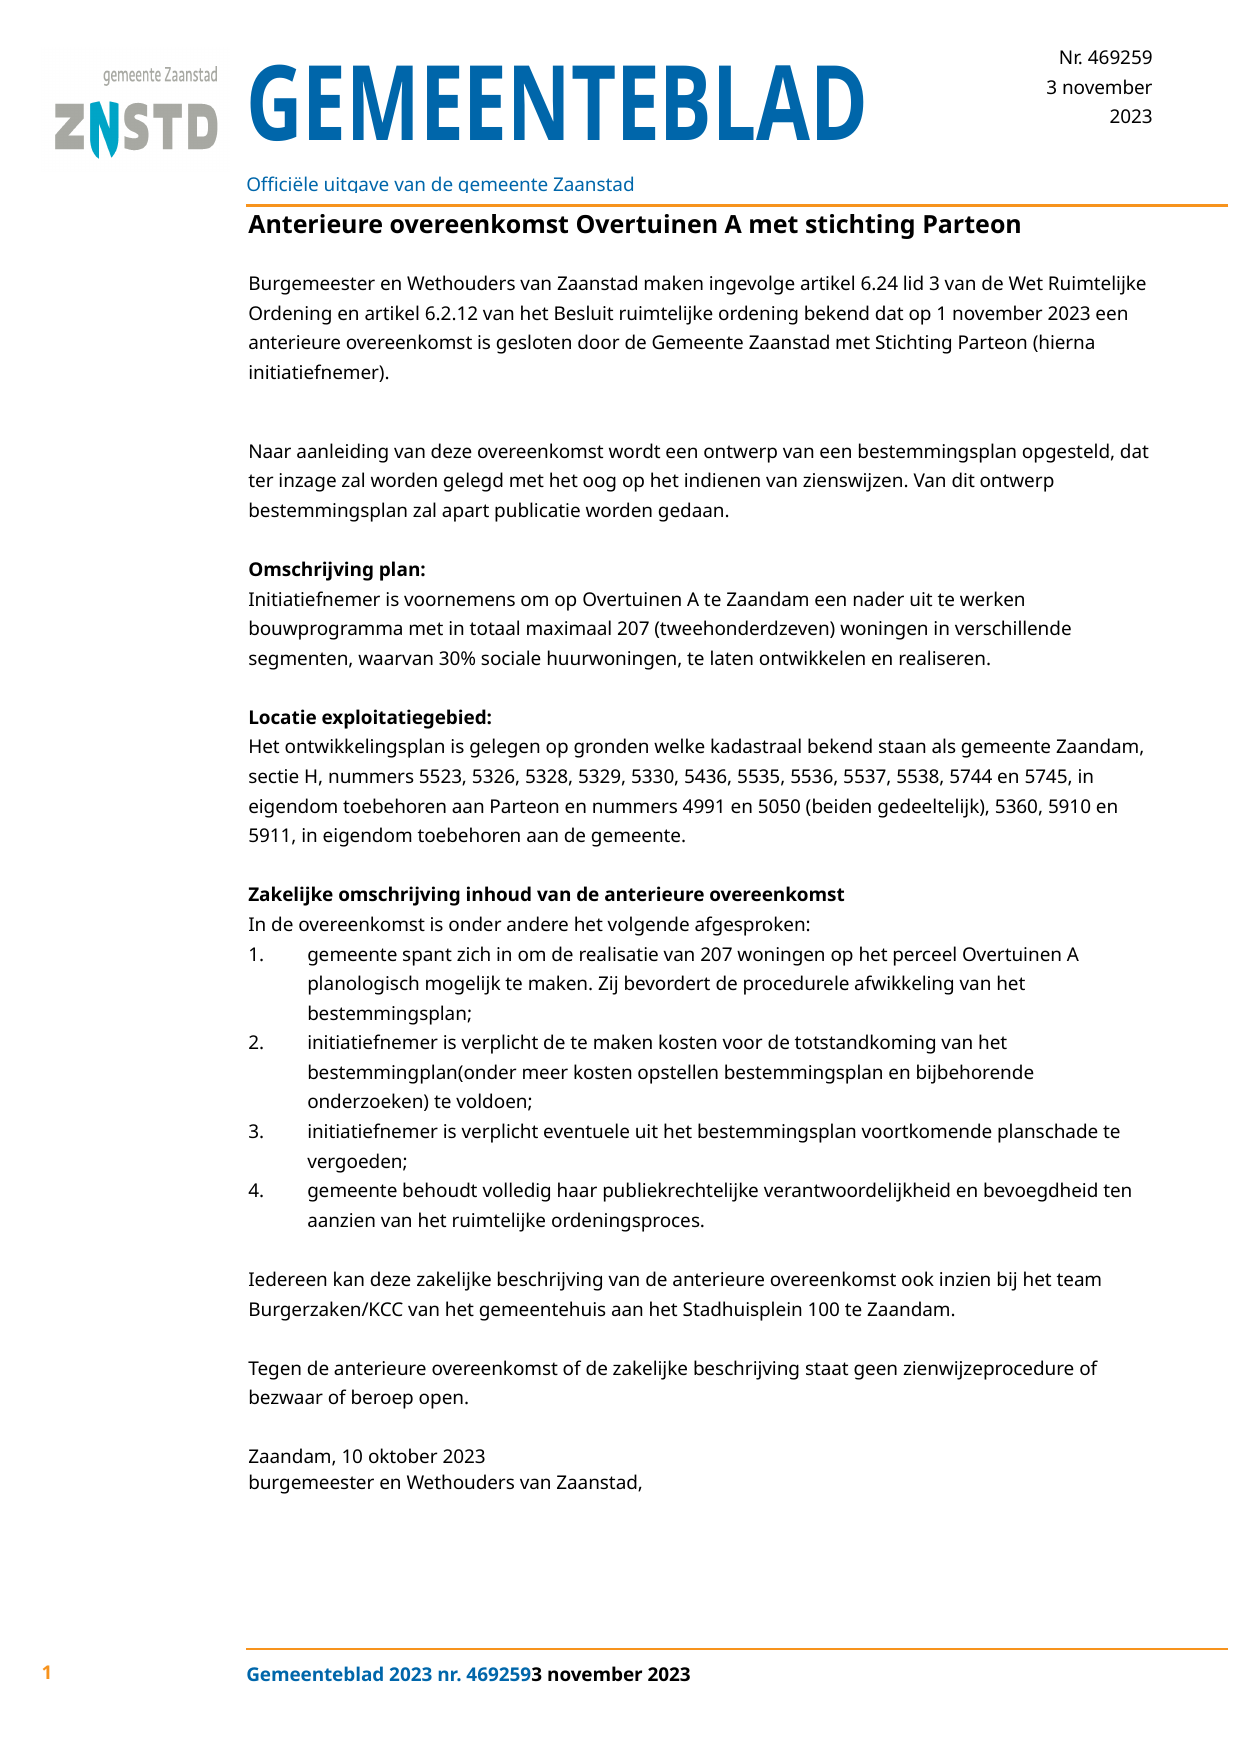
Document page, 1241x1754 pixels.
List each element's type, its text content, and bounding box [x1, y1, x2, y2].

text Initiatiefnemer is voornemens om op Overtuinen A te Zaandam een nader uit te werken bouwprogramma met in totaal maximaal 207 (tweehonderdzeven) woningen in verschillende segmenten, waarvan 30% sociale huurwoningen, te laten ontwikkelen en realiseren. [248, 586, 1152, 671]
list initiatiefnemer is verplicht eventuele uit het bestemmingsplan voortkomende planschade te vergoeden; [248, 1118, 1152, 1174]
text Tegen de anterieure overeenkomst of de zakelijke beschrijving staat geen zienwijzeprocedure of bezwaar of beroep open. [248, 1355, 1152, 1410]
text Het ontwikkelingsplan is gelegen op gronden welke kadastraal bekend staan als gemeente Zaandam, sectie H, nummers 5523, 5326, 5328, 5329, 5330, 5436, 5535, 5536, 5537, 5538, 5744 en 5745, in eigendom toebehoren aan Parteon en nummers 4991 en 5050 (beiden gedeeltelijk), 5360, 5910 en 5911, in eigendom toebehoren aan de gemeente. [248, 734, 1152, 848]
list gemeente behoudt volledig haar publiekrechtelijke verantwoordelijkheid en bevoegdheid ten aanzien van het ruimtelijke ordeningsproces. [248, 1177, 1152, 1233]
text Anterieure overeenkomst Overtuinen A met stichting Parteon [248, 207, 1152, 241]
picture [41, 47, 231, 172]
text Burgemeester en Wethouders van Zaanstad maken ingevolge artikel 6.24 lid 3 van de Wet Ruimtelijke Ordening en artikel 6.2.12 van het Besluit ruimtelijke ordening bekend dat op 1 november 2023 een anterieure overeenkomst is gesloten door de Gemeente Zaanstad met Stichting Parteon (hierna initiatiefnemer). [248, 270, 1152, 385]
text burgemeester en Wethouders van Zaanstad, [248, 1469, 1152, 1495]
list gemeente spant zich in om de realisatie van 207 woningen op het perceel Overtuinen A planologisch mogelijk te maken. Zij bevordert de procedurele afwikkeling van het bestemmingsplan; [248, 941, 1152, 1026]
text Iedereen kan deze zakelijke beschrijving van de anterieure overeenkomst ook inzien bij het team Burgerzaken/KCC van het gemeentehuis aan het Stadhuisplein 100 te Zaandam. [248, 1266, 1152, 1322]
text Naar aanleiding van deze overeenkomst wordt een ontwerp van een bestemmingsplan opgesteld, dat ter inzage zal worden gelegd met het oog op het indienen van zienswijzen. Van dit ontwerp bestemmingsplan zal apart publicatie worden gedaan. [248, 438, 1152, 523]
list initiatiefnemer is verplicht de te maken kosten voor de totstandkoming van het bestemmingplan(onder meer kosten opstellen bestemmingsplan en bijbehorende onderzoeken) te voldoen; [248, 1029, 1152, 1114]
text Omschrijving plan: [248, 556, 1152, 582]
text Locatie exploitatiegebied: [248, 704, 1152, 730]
text Zaandam, 10 oktober 2023 [248, 1444, 1152, 1469]
text Zakelijke omschrijving inhoud van de anterieure overeenkomst [248, 882, 1152, 907]
text In de overeenkomst is onder andere het volgende afgesproken: [248, 911, 1152, 937]
